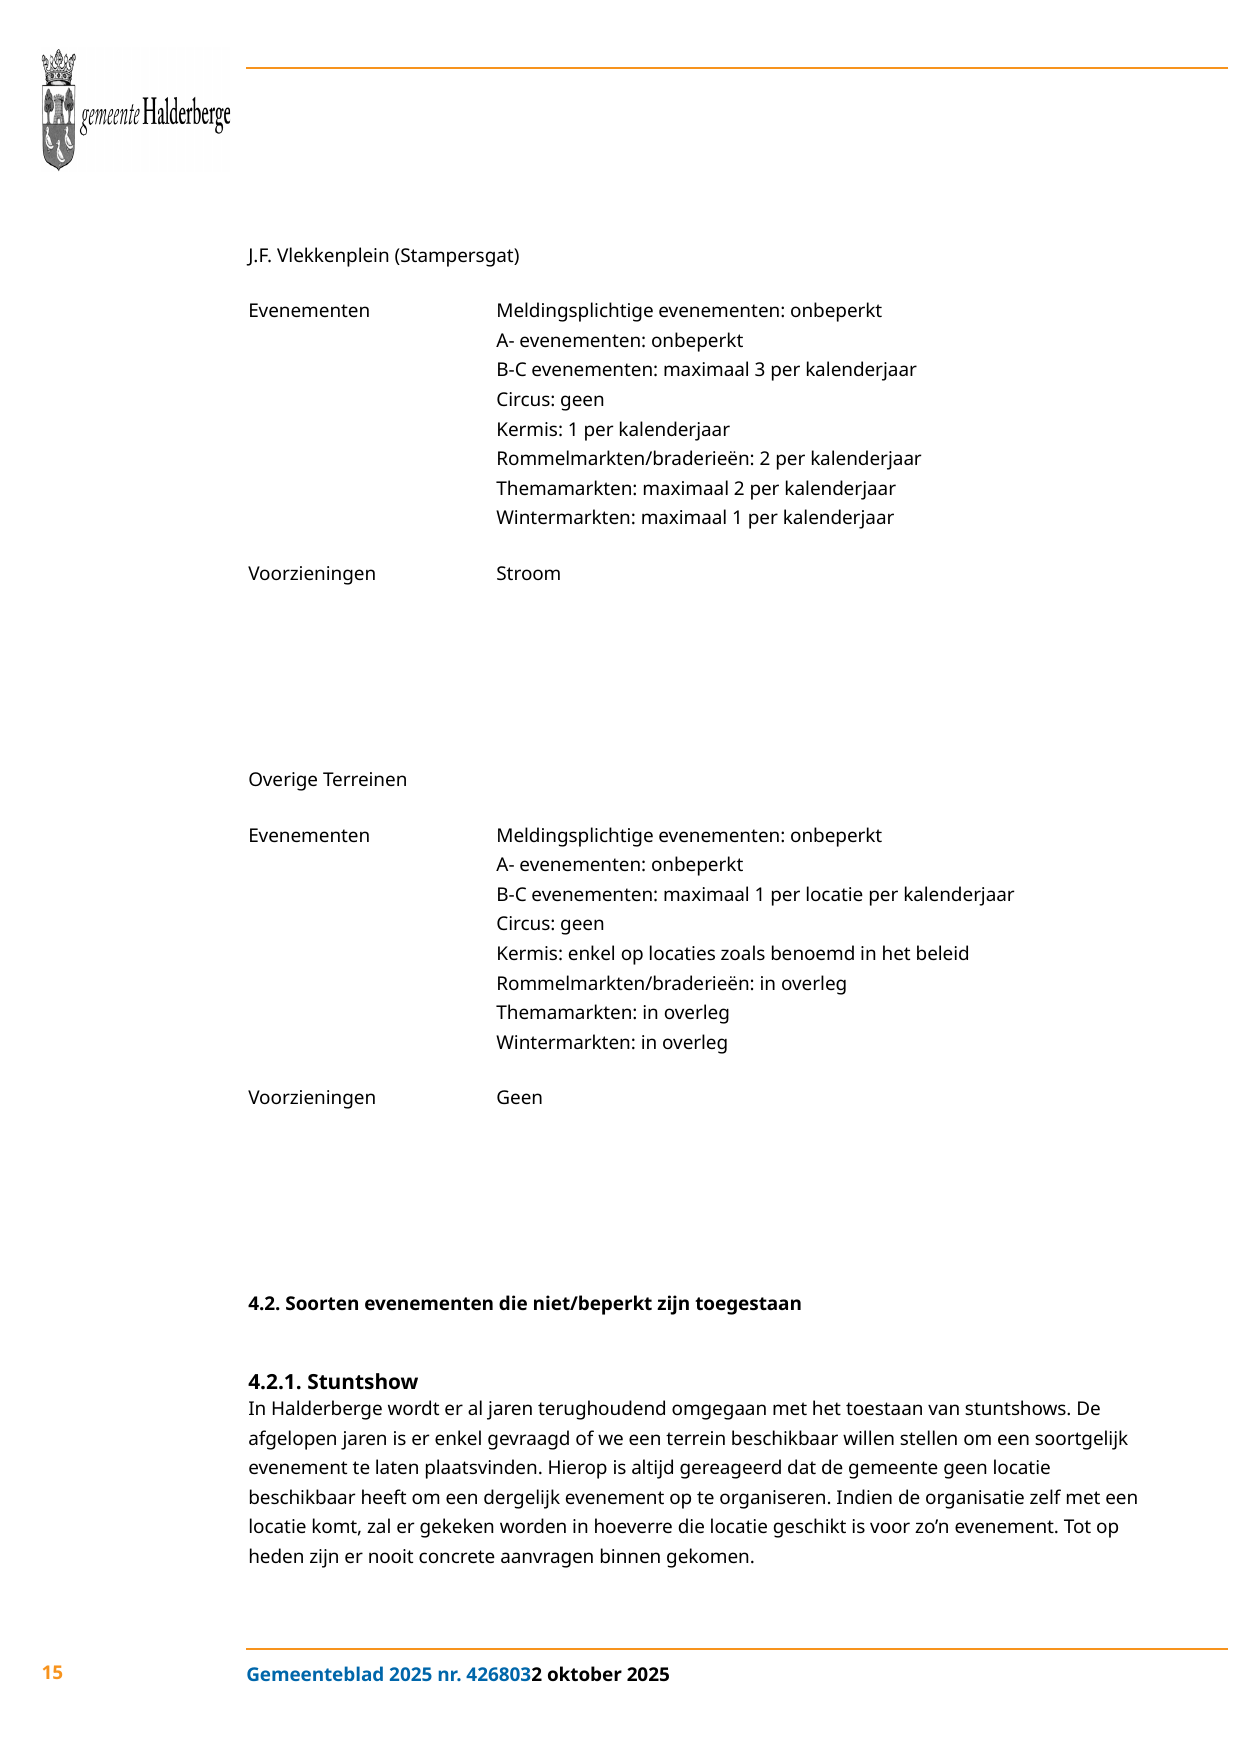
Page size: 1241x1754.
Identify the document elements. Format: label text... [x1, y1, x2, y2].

table_cell Voorzieningen [248, 560, 496, 615]
table_cell Evenementen [248, 822, 496, 1084]
table_header Overige Terreinen [248, 737, 1152, 822]
table_header J.F. Vlekkenplein (Stampersgat) [248, 213, 1152, 297]
table_cell [248, 95, 496, 121]
table_cell [496, 95, 1152, 121]
table_cell Meldingsplichtige evenementen: onbeperkt A- evenementen: onbeperkt B-C evenementen: maximaal 1 per locatie per kalenderjaar Circus: geen Kermis: enkel op locaties zoals benoemd in het beleid Rommelmarkten/braderieën: in overleg Themamarkten: in overleg Wintermarkten: in overleg [496, 822, 1152, 1084]
table_cell Stroom [496, 560, 1152, 615]
text In Halderberge wordt er al jaren terughoudend omgegaan met het toestaan van stuntshows. De afgelopen jaren is er enkel gevraagd of we een terrein beschikbaar willen stellen om een soortgelijk evenement te laten plaatsvinden. Hierop is altijd gereageerd dat de gemeente geen locatie beschikbaar heeft om een dergelijk evenement op te organiseren. Indien de organisatie zelf met een locatie komt, zal er gekeken worden in hoeverre die locatie geschikt is voor zo’n evenement. Tot op heden zijn er nooit concrete aanvragen binnen gekomen. [248, 1395, 1152, 1569]
text 4.2.1. Stuntshow [248, 1367, 1152, 1395]
table_cell Evenementen [248, 298, 496, 560]
table_cell Meldingsplichtige evenementen: onbeperkt A- evenementen: onbeperkt B-C evenementen: maximaal 3 per kalenderjaar Circus: geen Kermis: 1 per kalenderjaar Rommelmarkten/braderieën: 2 per kalenderjaar Themamarkten: maximaal 2 per kalenderjaar Wintermarkten: maximaal 1 per kalenderjaar [496, 298, 1152, 560]
picture [41, 47, 231, 172]
table_cell Voorzieningen [248, 1084, 496, 1110]
table_cell Geen [496, 1084, 1152, 1110]
text 4.2. Soorten evenementen die niet/beperkt zijn toegestaan [248, 1291, 1152, 1316]
